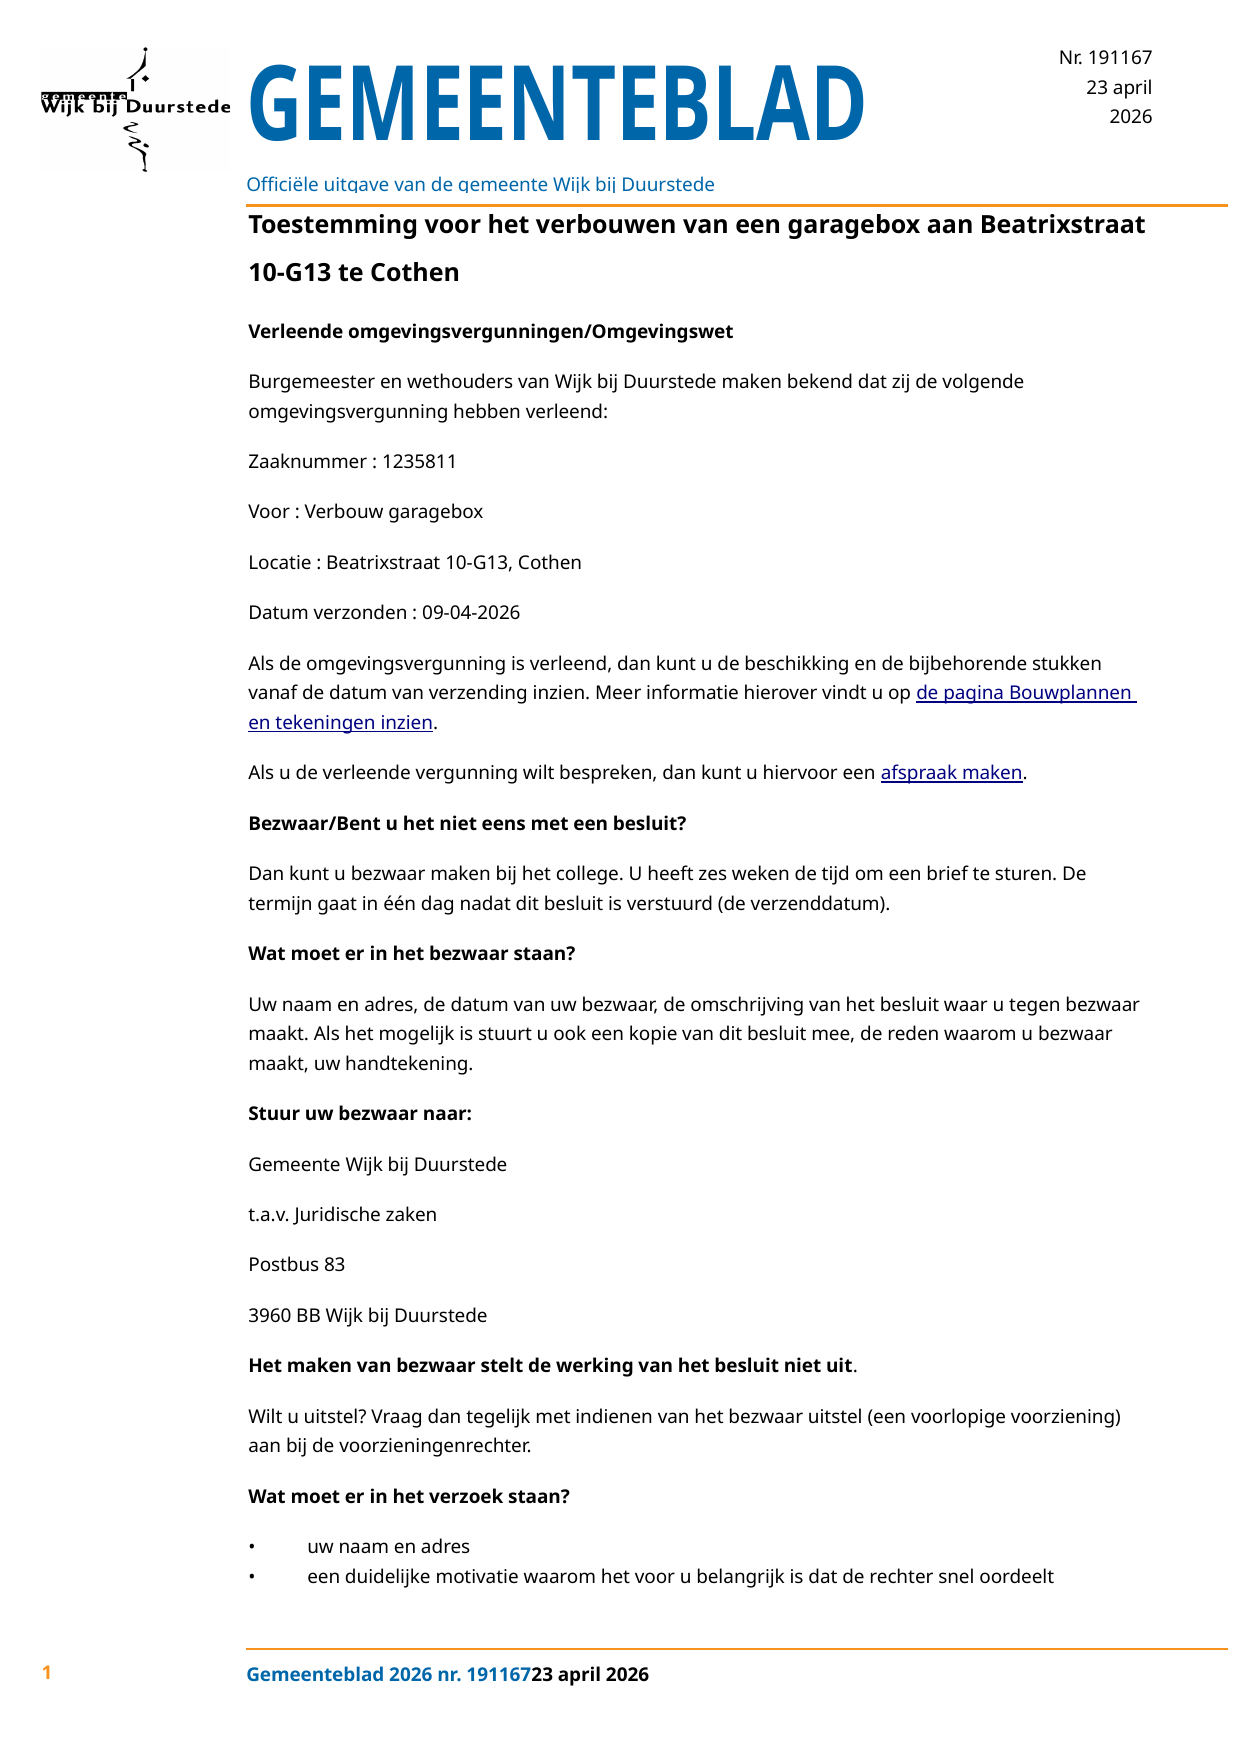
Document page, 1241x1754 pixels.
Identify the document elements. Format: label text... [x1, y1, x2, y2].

text Toestemming voor het verbouwen van een garagebox aan Beatrixstraat 10-G13 te Cothen [248, 207, 1152, 288]
text Burgemeester en wethouders van Wijk bij Duurstede maken bekend dat zij de volgende omgevingsvergunning hebben verleend: [248, 368, 1152, 424]
text Postbus 83 [248, 1252, 1152, 1277]
text t.a.v. Juridische zaken [248, 1201, 1152, 1227]
text Wat moet er in het verzoek staan? [248, 1483, 1152, 1509]
text Wilt u uitstel? Vraag dan tegelijk met indienen van het bezwaar uitstel (een voorlopige voorziening) aan bij de voorzieningenrechter. [248, 1403, 1152, 1458]
text Voor : Verbouw garagebox [248, 499, 1152, 524]
text Dan kunt u bezwaar maken bij het college. U heeft zes weken de tijd om een brief te sturen. De termijn gaat in één dag nadat dit besluit is verstuurd (de verzenddatum). [248, 860, 1152, 916]
picture [41, 47, 231, 172]
text Wat moet er in het bezwaar staan? [248, 940, 1152, 966]
text Het maken van bezwaar stelt de werking van het besluit niet uit. [248, 1352, 1152, 1378]
list een duidelijke motivatie waarom het voor u belangrijk is dat de rechter snel oordeelt [248, 1563, 1152, 1589]
text Bezwaar/Bent u het niet eens met een besluit? [248, 810, 1152, 836]
text 3960 BB Wijk bij Duurstede [248, 1302, 1152, 1328]
list uw naam en adres [248, 1533, 1152, 1559]
text Als de omgevingsvergunning is verleend, dan kunt u de beschikking en de bijbehorende stukken vanaf de datum van verzending inzien. Meer informatie hierover vindt u op de pagina Bouwplannen en tekeningen inzien. [248, 650, 1152, 735]
text Verleende omgevingsvergunningen/Omgevingswet [248, 318, 1152, 344]
text Datum verzonden : 09-04-2026 [248, 599, 1152, 625]
text Locatie : Beatrixstraat 10-G13, Cothen [248, 549, 1152, 575]
text Stuur uw bezwaar naar: [248, 1100, 1152, 1126]
text Zaaknummer : 1235811 [248, 448, 1152, 474]
text Gemeente Wijk bij Duurstede [248, 1151, 1152, 1177]
text Uw naam en adres, de datum van uw bezwaar, de omschrijving van het besluit waar u tegen bezwaar maakt. Als het mogelijk is stuurt u ook een kopie van dit besluit mee, de reden waarom u bezwaar maakt, uw handtekening. [248, 991, 1152, 1076]
text Als u de verleende vergunning wilt bespreken, dan kunt u hiervoor een afspraak maken. [248, 759, 1152, 785]
